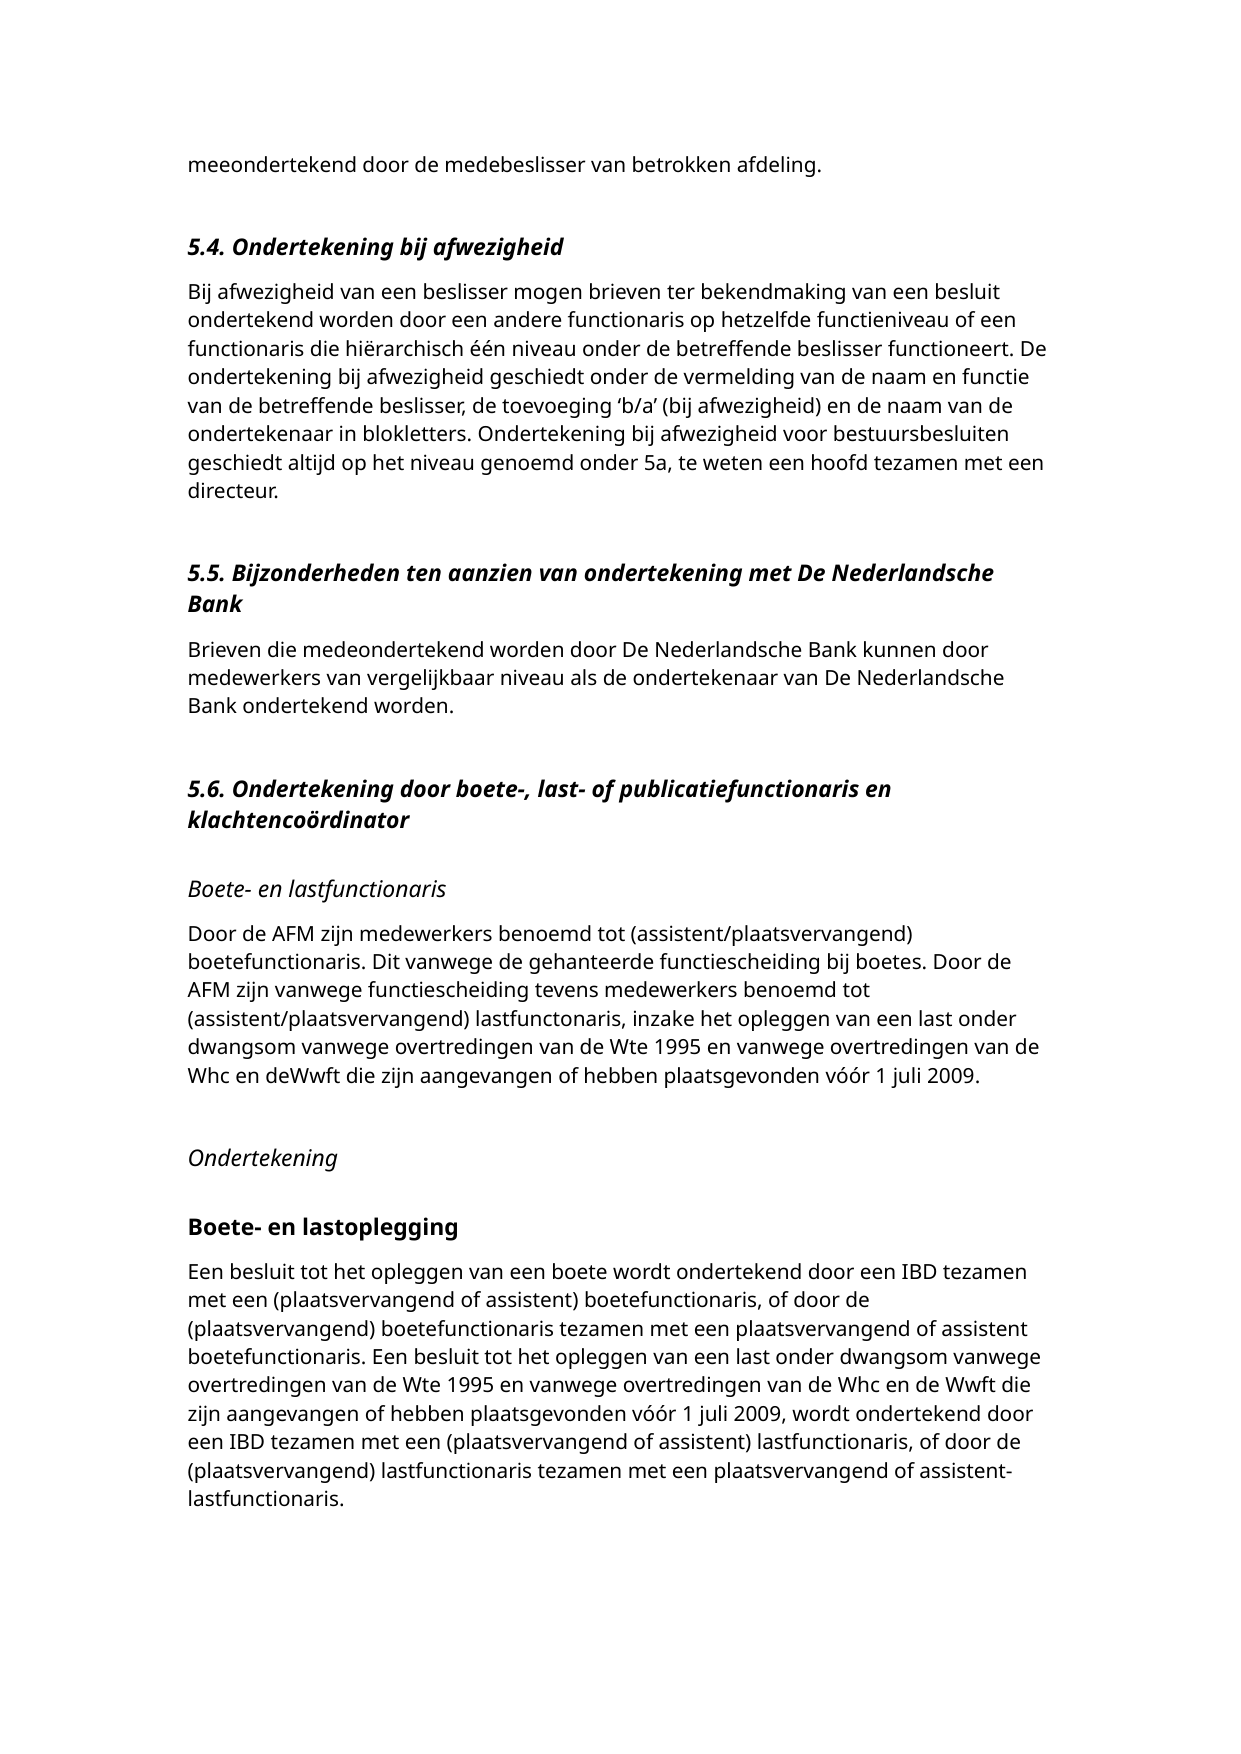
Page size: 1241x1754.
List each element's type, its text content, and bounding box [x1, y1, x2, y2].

subtitle Boete- en lastfunctionaris [187, 872, 1053, 904]
text Bij afwezigheid van een beslisser mogen brieven ter bekendmaking van een besluit ondertekend worden door een andere functionaris op hetzelfde functieniveau of een functionaris die hiërarchisch één niveau onder de betreffende beslisser functioneert. De ondertekening bij afwezigheid geschiedt onder de vermelding van de naam en functie van de betreffende beslisser, de toevoeging ‘b/a’ (bij afwezigheid) en de naam van de ondertekenaar in blokletters. Ondertekening bij afwezigheid voor bestuursbesluiten geschiedt altijd op het niveau genoemd onder 5a, te weten een hoofd tezamen met een directeur. [187, 277, 1053, 505]
subtitle Ondertekening [187, 1142, 1053, 1173]
subtitle 5.5. Bijzonderheden ten aanzien van ondertekening met De Nederlandsche Bank [187, 557, 1053, 620]
subtitle Boete- en lastoplegging [187, 1211, 1053, 1242]
subtitle 5.4. Ondertekening bij afwezigheid [187, 231, 1053, 262]
text Brieven die medeondertekend worden door De Nederlandsche Bank kunnen door medewerkers van vergelijkbaar niveau als de ondertekenaar van De Nederlandsche Bank ondertekend worden. [187, 635, 1053, 720]
text meeondertekend door de medebeslisser van betrokken afdeling. [187, 150, 1053, 178]
text Een besluit tot het opleggen van een boete wordt ondertekend door een IBD tezamen met een (plaatsvervangend of assistent) boetefunctionaris, of door de (plaatsvervangend) boetefunctionaris tezamen met een plaatsvervangend of assistent boetefunctionaris. Een besluit tot het opleggen van een last onder dwangsom vanwege overtredingen van de Wte 1995 en vanwege overtredingen van de Whc en de Wwft die zijn aangevangen of hebben plaatsgevonden vóór 1 juli 2009, wordt ondertekend door een IBD tezamen met een (plaatsvervangend of assistent) lastfunctionaris, of door de (plaatsvervangend) lastfunctionaris tezamen met een plaatsvervangend of assistent-lastfunctionaris. [187, 1257, 1053, 1513]
subtitle 5.6. Ondertekening door boete-, last- of publicatiefunctionaris en klachtencoördinator [187, 772, 1053, 835]
text Door de AFM zijn medewerkers benoemd tot (assistent/plaatsvervangend) boetefunctionaris. Dit vanwege de gehanteerde functiescheiding bij boetes. Door de AFM zijn vanwege functiescheiding tevens medewerkers benoemd tot (assistent/plaatsvervangend) lastfunctonaris, inzake het opleggen van een last onder dwangsom vanwege overtredingen van de Wte 1995 en vanwege overtredingen van de Whc en deWwft die zijn aangevangen of hebben plaatsgevonden vóór 1 juli 2009. [187, 919, 1053, 1089]
